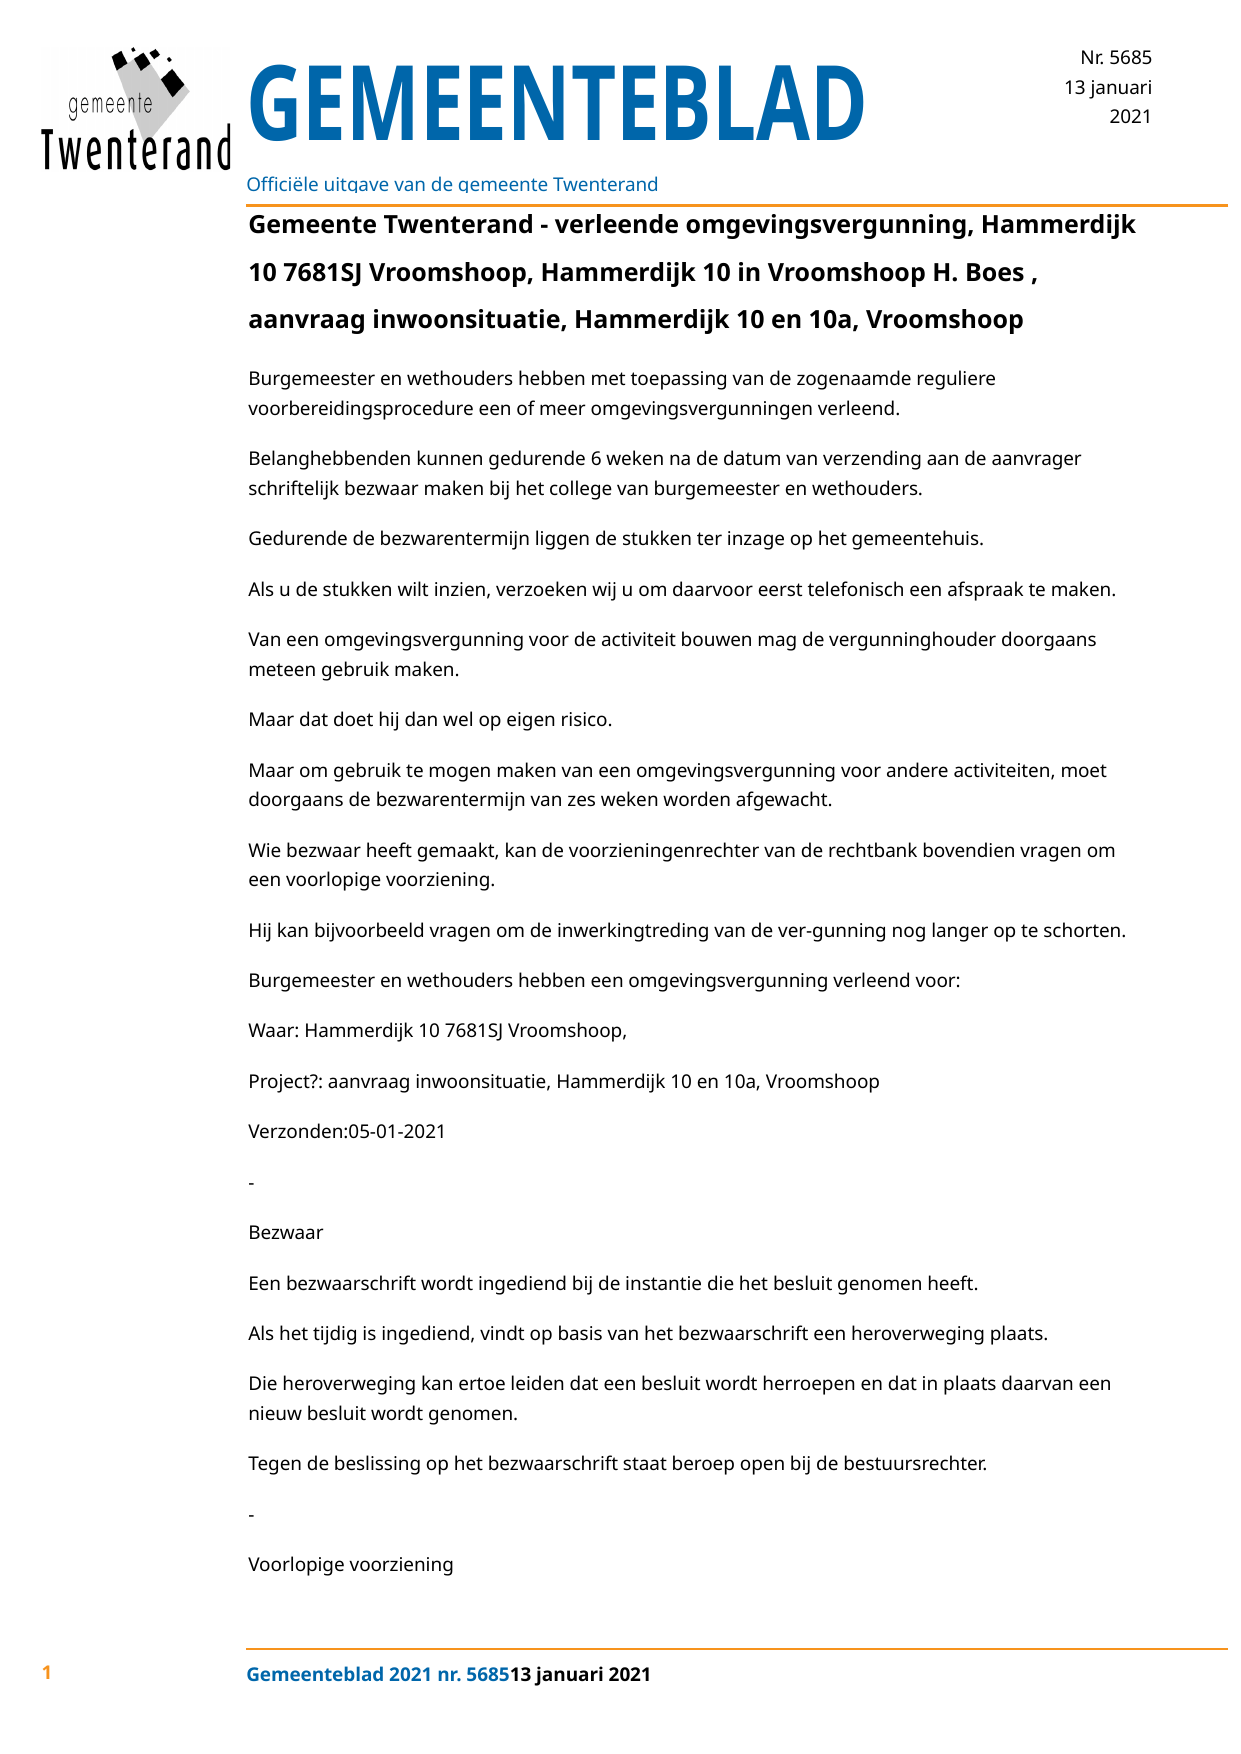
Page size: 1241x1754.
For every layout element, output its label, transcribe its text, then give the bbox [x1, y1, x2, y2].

text Hij kan bijvoorbeeld vragen om de inwerkingtreding van de ver-gunning nog langer op te schorten. [248, 917, 1152, 942]
text Gemeente Twenterand - verleende omgevingsvergunning, Hammerdijk 10 7681SJ Vroomshoop, Hammerdijk 10 in Vroomshoop H. Boes , aanvraag inwoonsituatie, Hammerdijk 10 en 10a, Vroomshoop [248, 207, 1152, 336]
text Burgemeester en wethouders hebben een omgevingsvergunning verleend voor: [248, 967, 1152, 993]
text Project?: aanvraag inwoonsituatie, Hammerdijk 10 en 10a, Vroomshoop [248, 1068, 1152, 1094]
text Voorlopige voorziening [248, 1551, 1152, 1577]
text - [248, 1501, 1152, 1527]
text Een bezwaarschrift wordt ingediend bij de instantie die het besluit genomen heeft. [248, 1270, 1152, 1295]
picture [41, 47, 231, 172]
text Als het tijdig is ingediend, vindt op basis van het bezwaarschrift een heroverweging plaats. [248, 1320, 1152, 1346]
text Bezwaar [248, 1219, 1152, 1245]
text Wie bezwaar heeft gemaakt, kan de voorzieningenrechter van de rechtbank bovendien vragen om een voorlopige voorziening. [248, 837, 1152, 892]
text Waar: Hammerdijk 10 7681SJ Vroomshoop, [248, 1018, 1152, 1043]
text Gedurende de bezwarentermijn liggen de stukken ter inzage op het gemeentehuis. [248, 526, 1152, 551]
text Die heroverweging kan ertoe leiden dat een besluit wordt herroepen en dat in plaats daarvan een nieuw besluit wordt genomen. [248, 1371, 1152, 1426]
text Maar om gebruik te mogen maken van een omgevingsvergunning voor andere activiteiten, moet doorgaans de bezwarentermijn van zes weken worden afgewacht. [248, 757, 1152, 812]
text Burgemeester en wethouders hebben met toepassing van de zogenaamde reguliere voorbereidingsprocedure een of meer omgevingsvergunningen verleend. [248, 366, 1152, 421]
text - [248, 1169, 1152, 1194]
text Van een omgevingsvergunning voor de activiteit bouwen mag de vergunninghouder doorgaans meteen gebruik maken. [248, 626, 1152, 682]
text Als u de stukken wilt inzien, verzoeken wij u om daarvoor eerst telefonisch een afspraak te maken. [248, 576, 1152, 602]
text Tegen de beslissing op het bezwaarschrift staat beroep open bij de bestuursrechter. [248, 1451, 1152, 1476]
text Verzonden:05-01-2021 [248, 1118, 1152, 1144]
text Maar dat doet hij dan wel op eigen risico. [248, 706, 1152, 732]
text Belanghebbenden kunnen gedurende 6 weken na de datum van verzending aan de aanvrager schriftelijk bezwaar maken bij het college van burgemeester en wethouders. [248, 446, 1152, 501]
